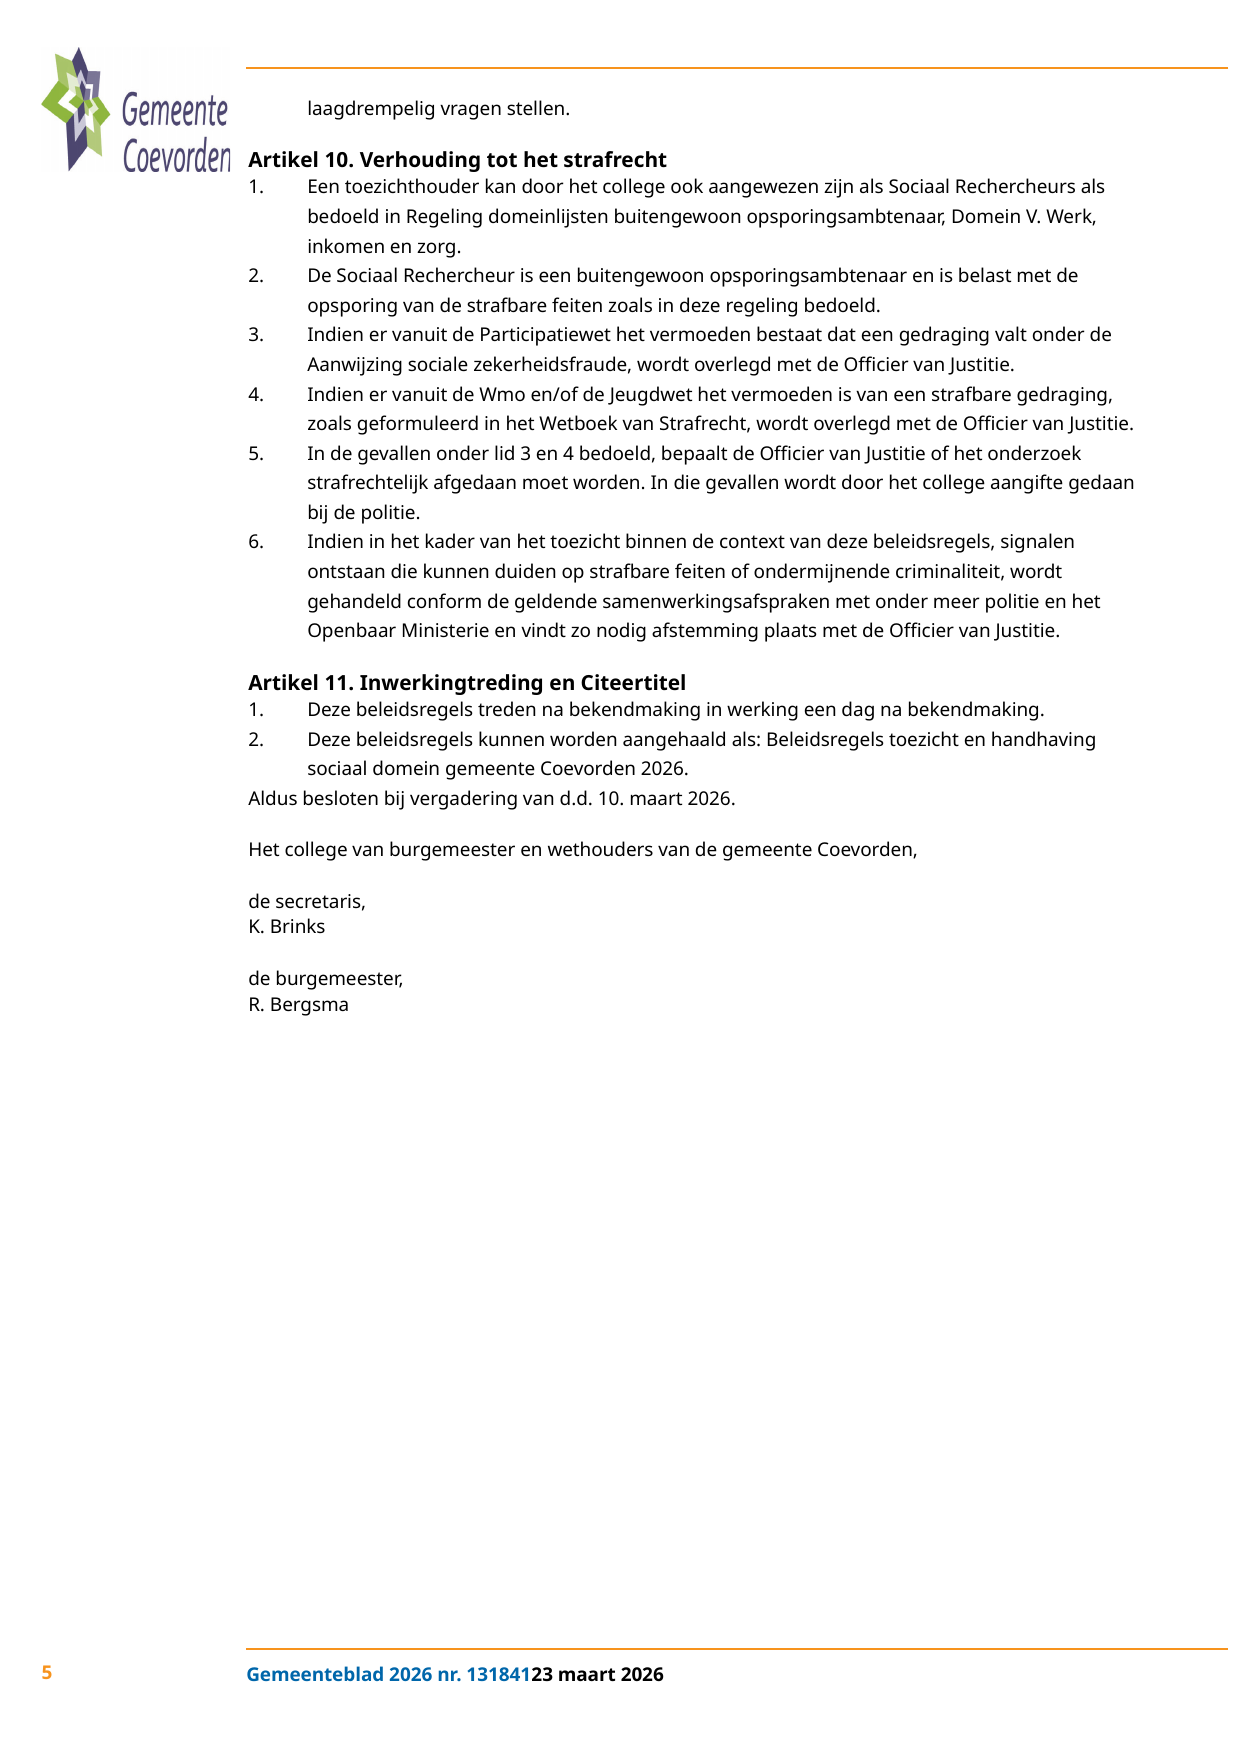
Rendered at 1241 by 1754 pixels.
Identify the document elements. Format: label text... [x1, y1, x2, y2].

list Indien er vanuit de Wmo en/of de Jeugdwet het vermoeden is van een strafbare gedraging, zoals geformuleerd in het Wetboek van Strafrecht, wordt overlegd met de Officier van Justitie. [248, 381, 1152, 436]
text Artikel 11. Inwerkingtreding en Citeertitel [248, 668, 1152, 696]
list Indien er vanuit de Participatiewet het vermoeden bestaat dat een gedraging valt onder de Aanwijzing sociale zekerheidsfraude, wordt overlegd met de Officier van Justitie. [248, 322, 1152, 377]
text Artikel 10. Verhouding tot het strafrecht [248, 145, 1152, 174]
text K. Brinks [248, 914, 1152, 939]
list Deze beleidsregels treden na bekendmaking in werking een dag na bekendmaking. [248, 696, 1152, 722]
list Indien in het kader van het toezicht binnen de context van deze beleidsregels, signalen ontstaan die kunnen duiden op strafbare feiten of ondermijnende criminaliteit, wordt gehandeld conform de geldende samenwerkingsafspraken met onder meer politie en het Openbaar Ministerie en vindt zo nodig afstemming plaats met de Officier van Justitie. [248, 529, 1152, 643]
list Een toezichthouder kan door het college ook aangewezen zijn als Sociaal Rechercheurs als bedoeld in Regeling domeinlijsten buitengewoon opsporingsambtenaar, Domein V. Werk, inkomen en zorg. [248, 174, 1152, 258]
picture [41, 47, 231, 172]
text R. Bergsma [248, 991, 1152, 1017]
list laagdrempelig vragen stellen. [248, 95, 1152, 121]
text Het college van burgemeester en wethouders van de gemeente Coevorden, [248, 836, 1152, 862]
list In de gevallen onder lid 3 en 4 bedoeld, bepaalt de Officier van Justitie of het onderzoek strafrechtelijk afgedaan moet worden. In die gevallen wordt door het college aangifte gedaan bij de politie. [248, 440, 1152, 525]
text de burgemeester, [248, 965, 1152, 991]
list De Sociaal Rechercheur is een buitengewoon opsporingsambtenaar en is belast met de opsporing van de strafbare feiten zoals in deze regeling bedoeld. [248, 262, 1152, 318]
text Aldus besloten bij vergadering van d.d. 10. maart 2026. [248, 785, 1152, 811]
list Deze beleidsregels kunnen worden aangehaald als: Beleidsregels toezicht en handhaving sociaal domein gemeente Coevorden 2026. [248, 726, 1152, 781]
text de secretaris, [248, 888, 1152, 914]
